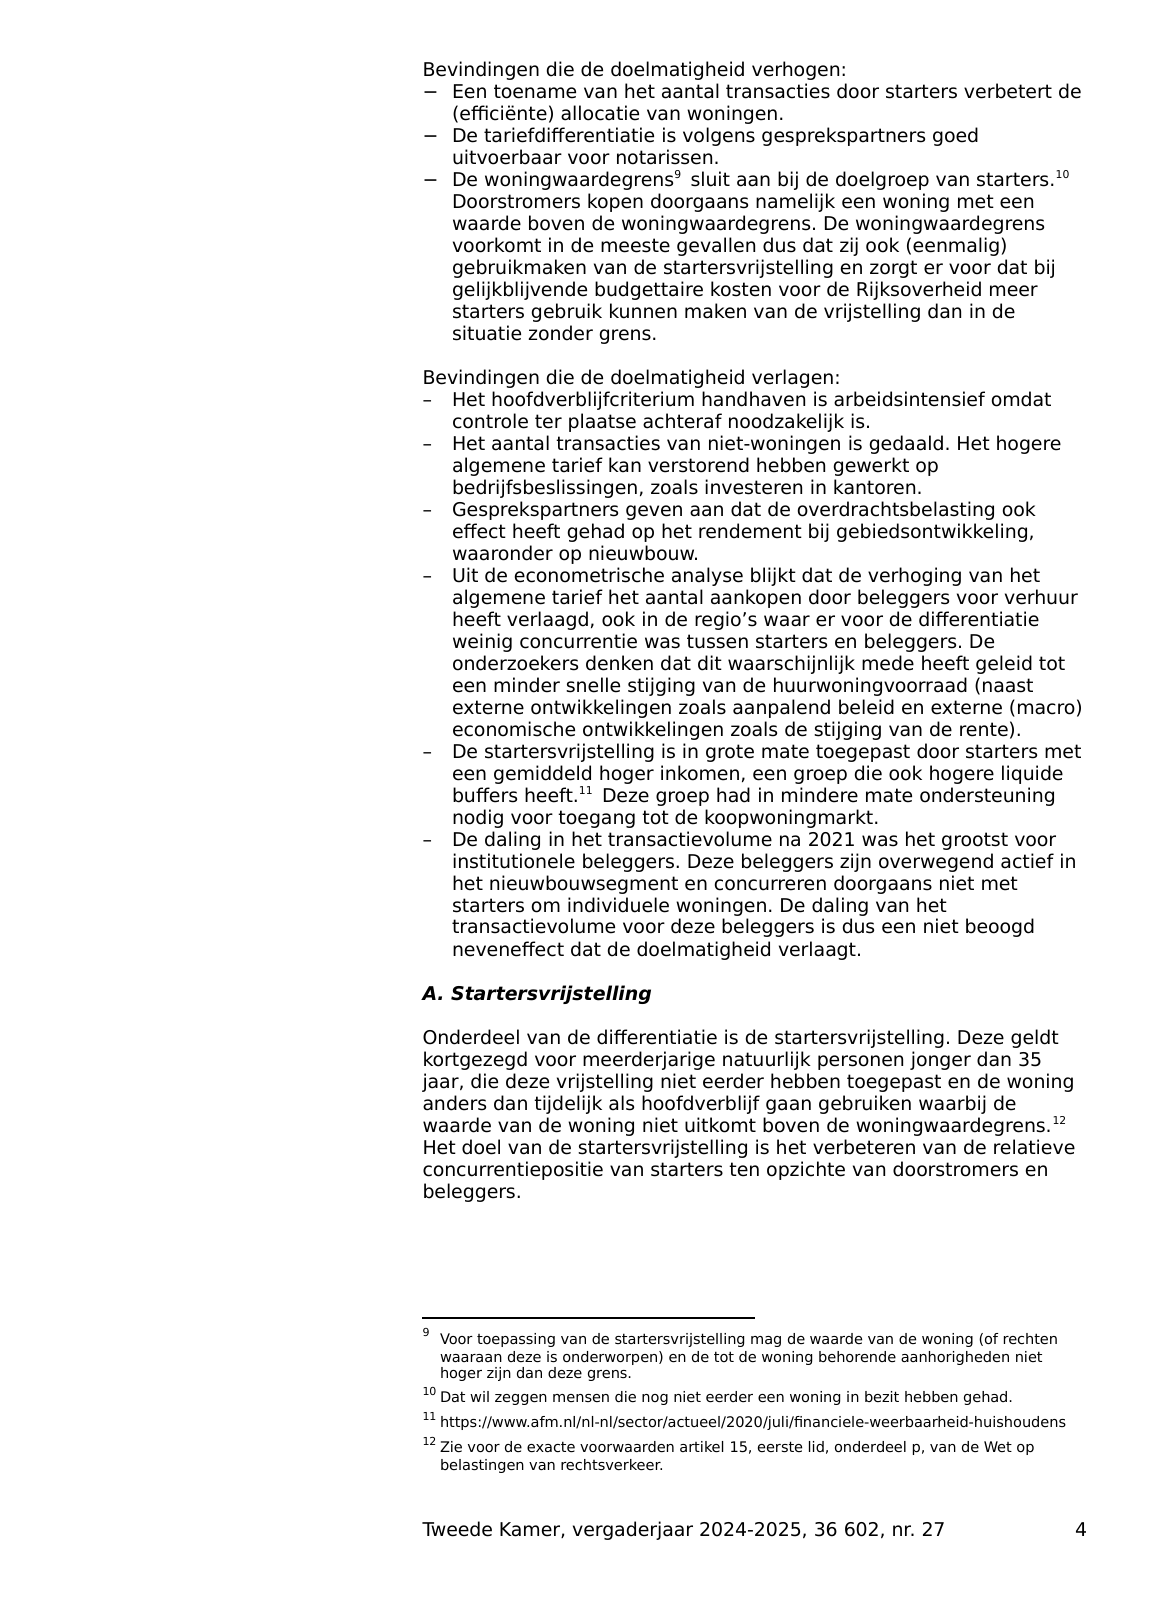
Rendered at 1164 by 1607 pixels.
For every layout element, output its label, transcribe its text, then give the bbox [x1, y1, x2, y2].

text − De woningwaardegrens sluit aan bij de doelgroep van starters. Doorstromers kopen doorgaans namelijk een woning met een waarde boven de woningwaardegrens. De woningwaardegrens voorkomt in de meeste gevallen dus dat zij ook (eenmalig) gebruikmaken van de startersvrijstelling en zorgt er voor dat bij gelijkblijvende budgettaire kosten voor de Rijksoverheid meer starters gebruik kunnen maken van de vrijstelling dan in de situatie zonder grens. [422, 169, 1087, 345]
text Voor toepassing van de startersvrijstelling mag de waarde van de woning (of rechten waaraan deze is onderworpen) en de tot de woning behorende aanhorigheden niet hoger zijn dan deze grens. [422, 1327, 1087, 1382]
text Dat wil zeggen mensen die nog niet eerder een woning in bezit hebben gehad. [422, 1385, 1087, 1407]
text – Uit de econometrische analyse blijkt dat de verhoging van het algemene tarief het aantal aankopen door beleggers voor verhuur heeft verlaagd, ook in de regio’s waar er voor de differentiatie weinig concurrentie was tussen starters en beleggers. De onderzoekers denken dat dit waarschijnlijk mede heeft geleid tot een minder snelle stijging van de huurwoningvoorraad (naast externe ontwikkelingen zoals aanpalend beleid en externe (macro) economische ontwikkelingen zoals de stijging van de rente). [422, 565, 1087, 741]
text – De daling in het transactievolume na 2021 was het grootst voor institutionele beleggers. Deze beleggers zijn overwegend actief in het nieuwbouwsegment en concurreren doorgaans niet met starters om individuele woningen. De daling van het transactievolume voor deze beleggers is dus een niet beoogd neveneffect dat de doelmatigheid verlaagt. [422, 828, 1087, 960]
text Onderdeel van de differentiatie is de startersvrijstelling. Deze geldt kortgezegd voor meerderjarige natuurlijk personen jonger dan 35 jaar, die deze vrijstelling niet eerder hebben toegepast en de woning anders dan tijdelijk als hoofdverblijf gaan gebruiken waarbij de waarde van de woning niet uitkomt boven de woningwaardegrens. Het doel van de startersvrijstelling is het verbeteren van de relatieve concurrentiepositie van starters ten opzichte van doorstromers en beleggers. [422, 1027, 1087, 1203]
text – Gesprekspartners geven aan dat de overdrachtsbelasting ook effect heeft gehad op het rendement bij gebiedsontwikkeling, waaronder op nieuwbouw. [422, 499, 1087, 565]
text https://www.afm.nl/nl-nl/sector/actueel/2020/juli/financiele-weerbaarheid-huishoudens [422, 1410, 1087, 1432]
text – Het hoofdverblijfcriterium handhaven is arbeidsintensief omdat controle ter plaatse achteraf noodzakelijk is. [422, 389, 1087, 433]
text Bevindingen die de doelmatigheid verlagen: [422, 367, 1087, 389]
text – De startersvrijstelling is in grote mate toegepast door starters met een gemiddeld hoger inkomen, een groep die ook hogere liquide buffers heeft. Deze groep had in mindere mate ondersteuning nodig voor toegang tot de koopwoningmarkt. [422, 741, 1087, 828]
text − De tariefdifferentiatie is volgens gesprekspartners goed uitvoerbaar voor notarissen. [422, 125, 1087, 169]
subtitle A. Startersvrijstelling [422, 983, 1087, 1004]
text – Het aantal transacties van niet-woningen is gedaald. Het hogere algemene tarief kan verstorend hebben gewerkt op bedrijfsbeslissingen, zoals investeren in kantoren. [422, 433, 1087, 499]
text Bevindingen die de doelmatigheid verhogen: [422, 59, 1087, 81]
text − Een toename van het aantal transacties door starters verbetert de (efficiënte) allocatie van woningen. [422, 81, 1087, 125]
text Zie voor de exacte voorwaarden artikel 15, eerste lid, onderdeel p, van de Wet op belastingen van rechtsverkeer. [422, 1435, 1087, 1474]
